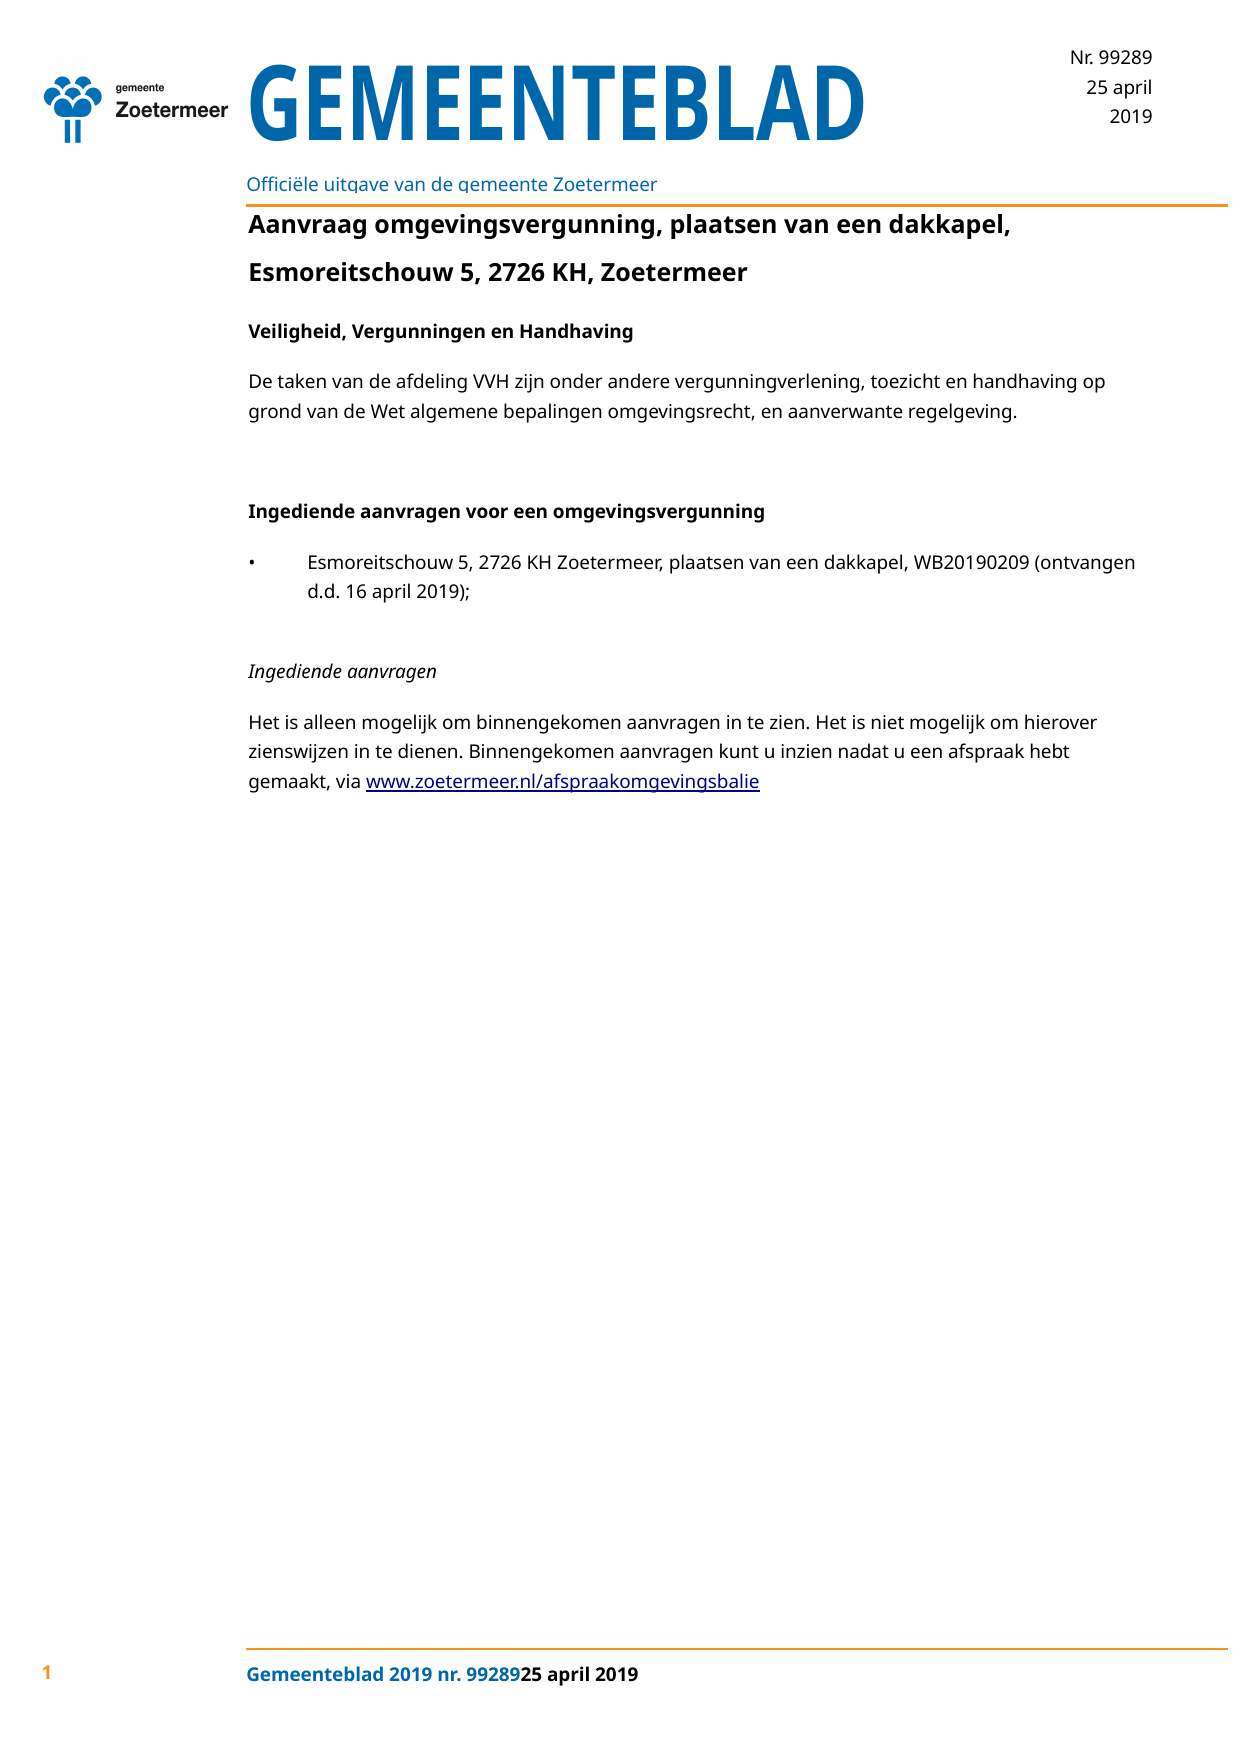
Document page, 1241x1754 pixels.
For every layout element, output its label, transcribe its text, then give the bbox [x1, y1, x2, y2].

text Aanvraag omgevingsvergunning, plaatsen van een dakkapel, Esmoreitschouw 5, 2726 KH, Zoetermeer [248, 207, 1152, 288]
text Veiligheid, Vergunningen en Handhaving [248, 318, 1152, 344]
text De taken van de afdeling VVH zijn onder andere vergunningverlening, toezicht en handhaving op grond van de Wet algemene bepalingen omgevingsrecht, en aanverwante regelgeving. [248, 368, 1152, 424]
text Ingediende aanvragen [248, 659, 1152, 684]
text Ingediende aanvragen voor een omgevingsvergunning [248, 499, 1152, 524]
picture [41, 47, 231, 172]
list Esmoreitschouw 5, 2726 KH Zoetermeer, plaatsen van een dakkapel, WB20190209 (ontvangen d.d. 16 april 2019); [248, 549, 1152, 604]
text Het is alleen mogelijk om binnengekomen aanvragen in te zien. Het is niet mogelijk om hierover zienswijzen in te dienen. Binnengekomen aanvragen kunt u inzien nadat u een afspraak hebt gemaakt, via www.zoetermeer.nl/afspraakomgevingsbalie [248, 709, 1152, 794]
